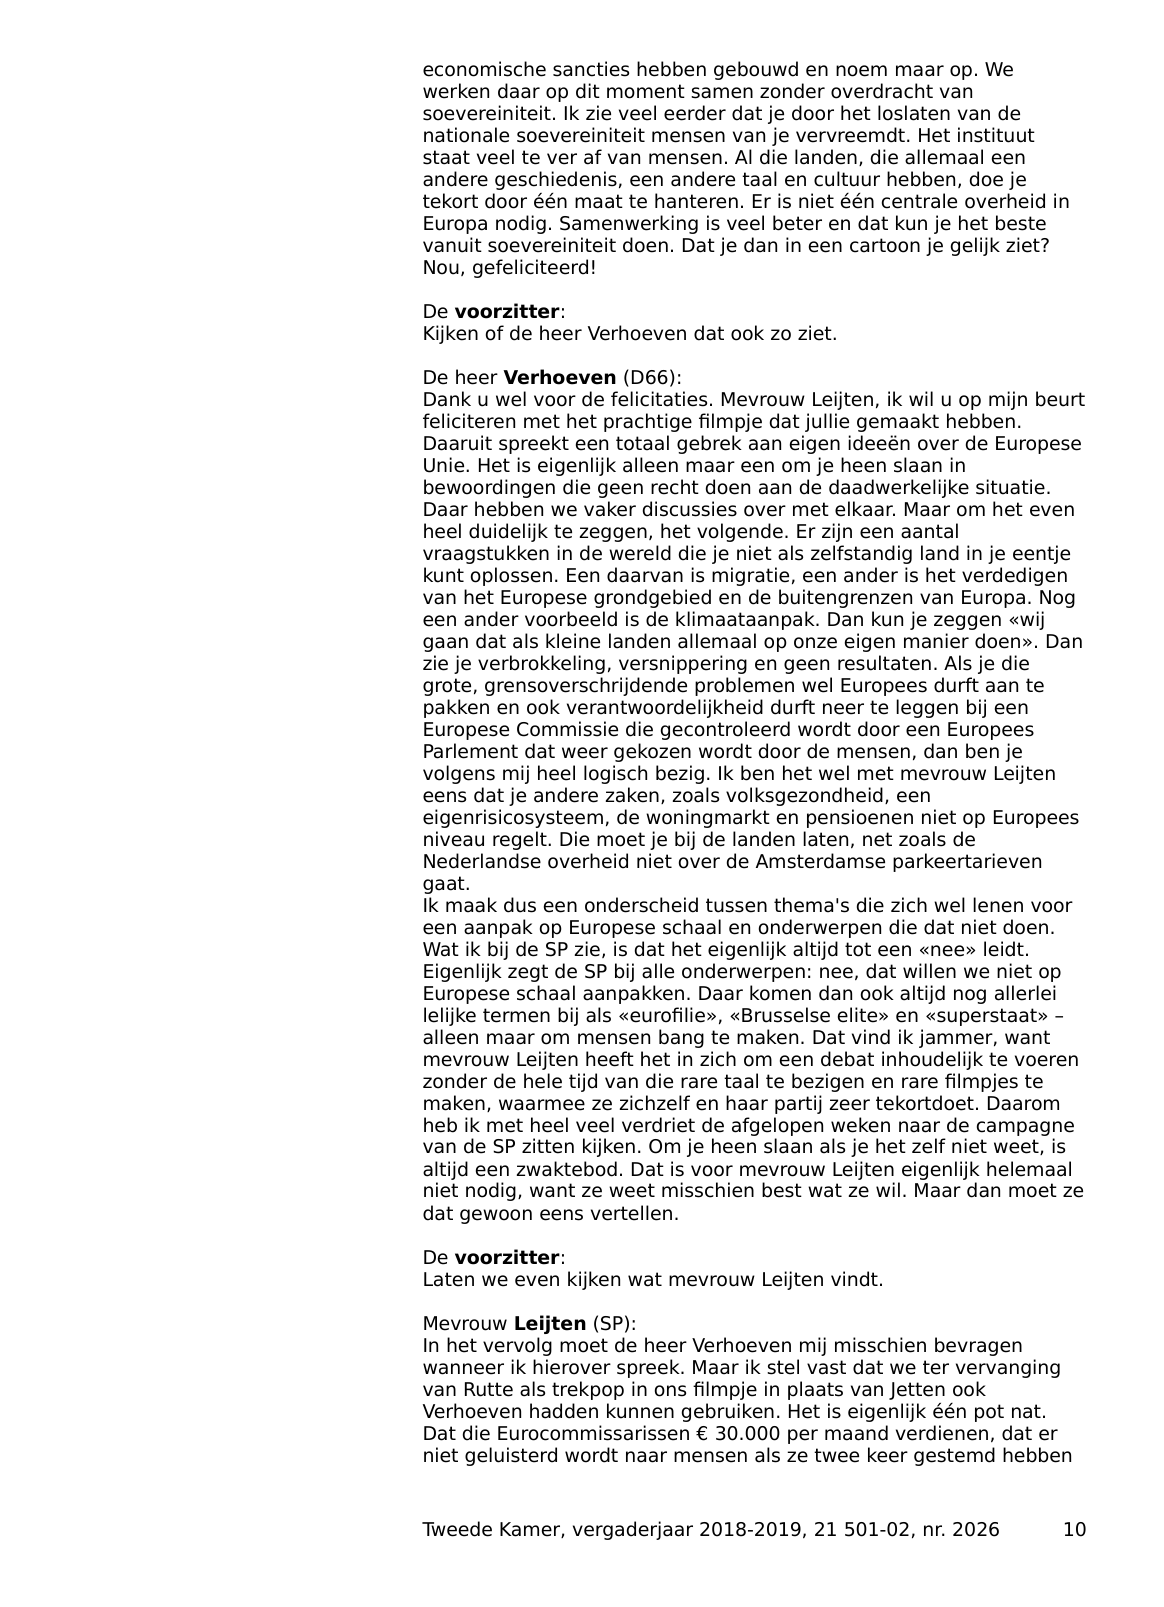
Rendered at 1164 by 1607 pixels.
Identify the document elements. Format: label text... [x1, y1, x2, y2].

text Laten we even kijken wat mevrouw Leijten vindt. [422, 1268, 1087, 1291]
text Kijken of de heer Verhoeven dat ook zo ziet. [422, 323, 1087, 345]
text Dank u wel voor de felicitaties. Mevrouw Leijten, ik wil u op mijn beurt feliciteren met het prachtige filmpje dat jullie gemaakt hebben. Daaruit spreekt een totaal gebrek aan eigen ideeën over de Europese Unie. Het is eigenlijk alleen maar een om je heen slaan in bewoordingen die geen recht doen aan de daadwerkelijke situatie. Daar hebben we vaker discussies over met elkaar. Maar om het even heel duidelijk te zeggen, het volgende. Er zijn een aantal vraagstukken in de wereld die je niet als zelfstandig land in je eentje kunt oplossen. Een daarvan is migratie, een ander is het verdedigen van het Europese grondgebied en de buitengrenzen van Europa. Nog een ander voorbeeld is de klimaataanpak. Dan kun je zeggen «wij gaan dat als kleine landen allemaal op onze eigen manier doen». Dan zie je verbrokkeling, versnippering en geen resultaten. Als je die grote, grensoverschrijdende problemen wel Europees durft aan te pakken en ook verantwoordelijkheid durft neer te leggen bij een Europese Commissie die gecontroleerd wordt door een Europees Parlement dat weer gekozen wordt door de mensen, dan ben je volgens mij heel logisch bezig. Ik ben het wel met mevrouw Leijten eens dat je andere zaken, zoals volksgezondheid, een eigenrisicosysteem, de woningmarkt en pensioenen niet op Europees niveau regelt. Die moet je bij de landen laten, net zoals de Nederlandse overheid niet over de Amsterdamse parkeertarieven gaat. [422, 389, 1087, 895]
text De voorzitter: [422, 301, 1087, 323]
text De heer Verhoeven (D66): [422, 367, 1087, 389]
text Ik maak dus een onderscheid tussen thema's die zich wel lenen voor een aanpak op Europese schaal en onderwerpen die dat niet doen. Wat ik bij de SP zie, is dat het eigenlijk altijd tot een «nee» leidt. Eigenlijk zegt de SP bij alle onderwerpen: nee, dat willen we niet op Europese schaal aanpakken. Daar komen dan ook altijd nog allerlei lelijke termen bij als «eurofilie», «Brusselse elite» en «superstaat» – alleen maar om mensen bang te maken. Dat vind ik jammer, want mevrouw Leijten heeft het in zich om een debat inhoudelijk te voeren zonder de hele tijd van die rare taal te bezigen en rare filmpjes te maken, waarmee ze zichzelf en haar partij zeer tekortdoet. Daarom heb ik met heel veel verdriet de afgelopen weken naar de campagne van de SP zitten kijken. Om je heen slaan als je het zelf niet weet, is altijd een zwaktebod. Dat is voor mevrouw Leijten eigenlijk helemaal niet nodig, want ze weet misschien best wat ze wil. Maar dan moet ze dat gewoon eens vertellen. [422, 895, 1087, 1224]
text economische sancties hebben gebouwd en noem maar op. We werken daar op dit moment samen zonder overdracht van soevereiniteit. Ik zie veel eerder dat je door het loslaten van de nationale soevereiniteit mensen van je vervreemdt. Het instituut staat veel te ver af van mensen. Al die landen, die allemaal een andere geschiedenis, een andere taal en cultuur hebben, doe je tekort door één maat te hanteren. Er is niet één centrale overheid in Europa nodig. Samenwerking is veel beter en dat kun je het beste vanuit soevereiniteit doen. Dat je dan in een cartoon je gelijk ziet? Nou, gefeliciteerd! [422, 59, 1087, 279]
text Mevrouw Leijten (SP): [422, 1313, 1087, 1335]
text De voorzitter: [422, 1247, 1087, 1268]
text In het vervolg moet de heer Verhoeven mij misschien bevragen wanneer ik hierover spreek. Maar ik stel vast dat we ter vervanging van Rutte als trekpop in ons filmpje in plaats van Jetten ook Verhoeven hadden kunnen gebruiken. Het is eigenlijk één pot nat. Dat die Eurocommissarissen € 30.000 per maand verdienen, dat er niet geluisterd wordt naar mensen als ze twee keer gestemd hebben [422, 1335, 1087, 1467]
